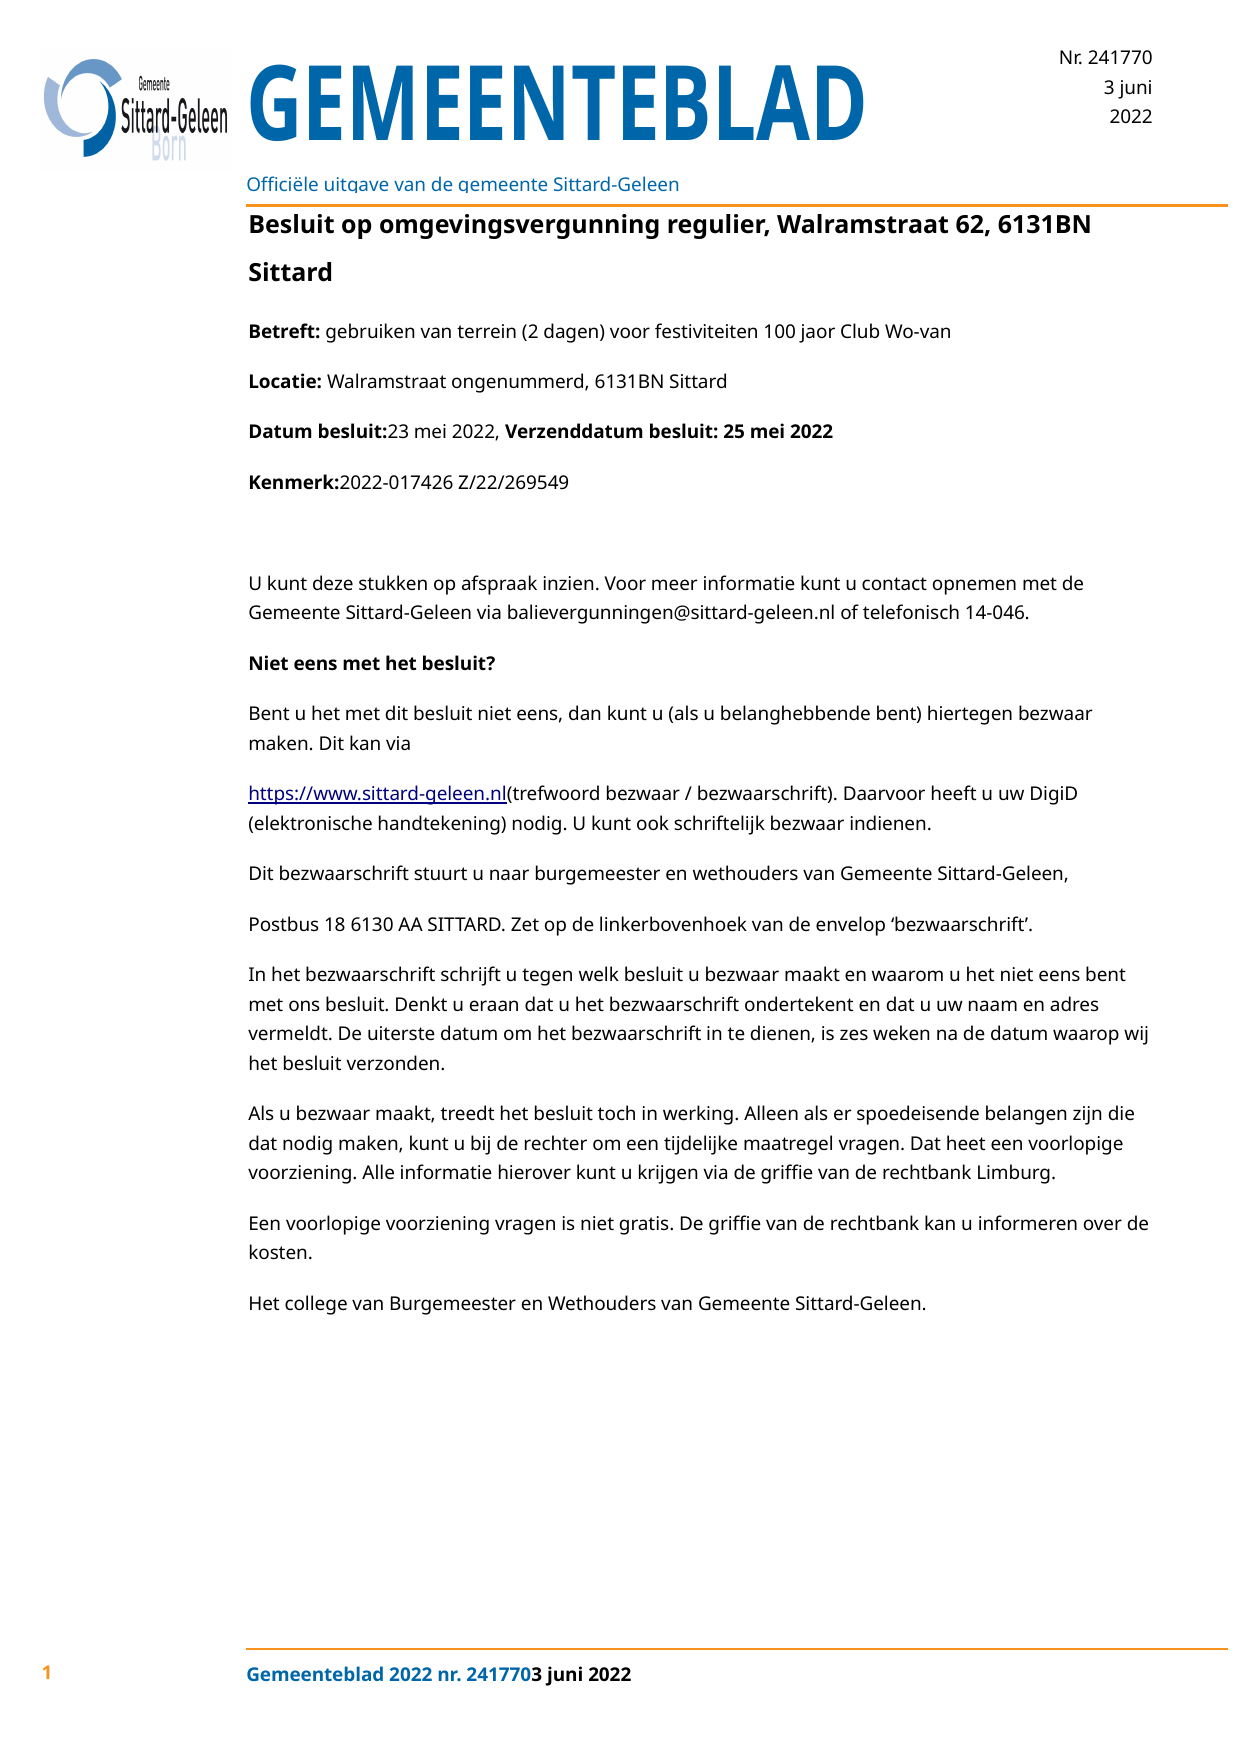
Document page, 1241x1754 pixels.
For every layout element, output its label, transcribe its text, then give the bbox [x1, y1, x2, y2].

text Als u bezwaar maakt, treedt het besluit toch in werking. Alleen als er spoedeisende belangen zijn die dat nodig maken, kunt u bij de rechter om een tijdelijke maatregel vragen. Dat heet een voorlopige voorziening. Alle informatie hierover kunt u krijgen via de griffie van de rechtbank Limburg. [248, 1100, 1152, 1185]
picture [41, 47, 231, 172]
text Het college van Burgemeester en Wethouders van Gemeente Sittard-Geleen. [248, 1290, 1152, 1316]
text https://www.sittard-geleen.nl(trefwoord bezwaar / bezwaarschrift). Daarvoor heeft u uw DigiD (elektronische handtekening) nodig. U kunt ook schriftelijk bezwaar indienen. [248, 780, 1152, 836]
text Niet eens met het besluit? [248, 650, 1152, 676]
text U kunt deze stukken op afspraak inzien. Voor meer informatie kunt u contact opnemen met de Gemeente Sittard-Geleen via balievergunningen@sittard-geleen.nl of telefonisch 14-046. [248, 570, 1152, 625]
text Locatie: Walramstraat ongenummerd, 6131BN Sittard [248, 368, 1152, 394]
text Datum besluit:23 mei 2022, Verzenddatum besluit: 25 mei 2022 [248, 419, 1152, 444]
text Een voorlopige voorziening vragen is niet gratis. De griffie van de rechtbank kan u informeren over de kosten. [248, 1210, 1152, 1265]
text Dit bezwaarschrift stuurt u naar burgemeester en wethouders van Gemeente Sittard-Geleen, [248, 860, 1152, 886]
text In het bezwaarschrift schrijft u tegen welk besluit u bezwaar maakt en waarom u het niet eens bent met ons besluit. Denkt u eraan dat u het bezwaarschrift ondertekent en dat u uw naam en adres vermeldt. De uiterste datum om het bezwaarschrift in te dienen, is zes weken na de datum waarop wij het besluit verzonden. [248, 961, 1152, 1076]
text Kenmerk:2022-017426 Z/22/269549 [248, 469, 1152, 495]
text Bent u het met dit besluit niet eens, dan kunt u (als u belanghebbende bent) hiertegen bezwaar maken. Dit kan via [248, 700, 1152, 756]
text Betreft: gebruiken van terrein (2 dagen) voor festiviteiten 100 jaor Club Wo-van [248, 318, 1152, 344]
text Besluit op omgevingsvergunning regulier, Walramstraat 62, 6131BN Sittard [248, 207, 1152, 288]
text Postbus 18 6130 AA SITTARD. Zet op de linkerbovenhoek van de envelop ‘bezwaarschrift’. [248, 911, 1152, 937]
